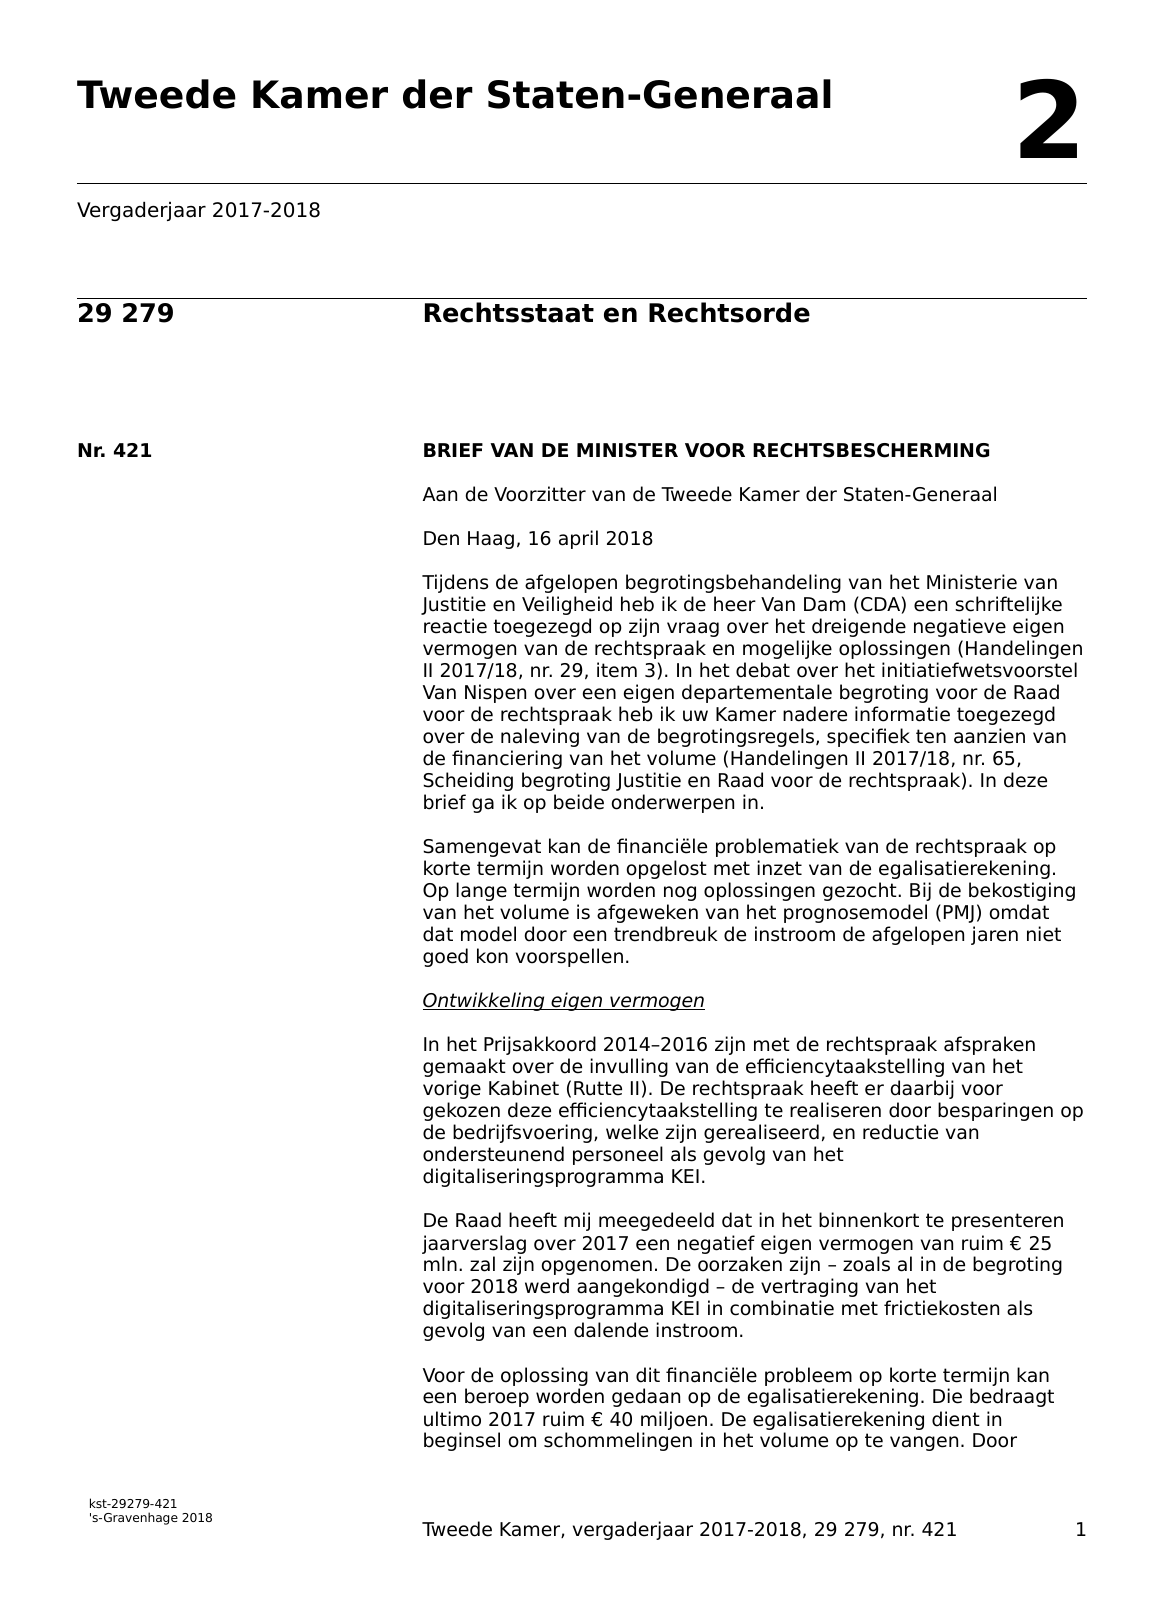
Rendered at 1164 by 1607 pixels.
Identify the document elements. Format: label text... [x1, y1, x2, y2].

subtitle 29 279 Rechtsstaat en Rechtsorde [77, 299, 1087, 329]
text 's-Gravenhage 2018 [88, 1511, 323, 1525]
text Samengevat kan de financiële problematiek van de rechtspraak op korte termijn worden opgelost met inzet van de egalisatierekening. Op lange termijn worden nog oplossingen gezocht. Bij de bekostiging van het volume is afgeweken van het prognosemodel (PMJ) omdat dat model door een trendbreuk de instroom de afgelopen jaren niet goed kon voorspellen. [422, 836, 1087, 968]
text Den Haag, 16 april 2018 [422, 528, 1087, 550]
subtitle Nr. 421 BRIEF VAN DE MINISTER VOOR RECHTSBESCHERMING [77, 440, 1087, 462]
subtitle Ontwikkeling eigen vermogen [422, 990, 1087, 1012]
table_cell Vergaderjaar 2017-2018 [77, 184, 1087, 298]
text Voor de oplossing van dit financiële probleem op korte termijn kan een beroep worden gedaan op de egalisatierekening. Die bedraagt ultimo 2017 ruim € 40 miljoen. De egalisatierekening dient in beginsel om schommelingen in het volume op te vangen. Door [422, 1364, 1087, 1452]
text Tijdens de afgelopen begrotingsbehandeling van het Ministerie van Justitie en Veiligheid heb ik de heer Van Dam (CDA) een schriftelijke reactie toegezegd op zijn vraag over het dreigende negatieve eigen vermogen van de rechtspraak en mogelijke oplossingen (Handelingen II 2017/18, nr. 29, item 3). In het debat over het initiatiefwetsvoorstel Van Nispen over een eigen departementale begroting voor de Raad voor de rechtspraak heb ik uw Kamer nadere informatie toegezegd over de naleving van de begrotingsregels, specifiek ten aanzien van de financiering van het volume (Handelingen II 2017/18, nr. 65, Scheiding begroting Justitie en Raad voor de rechtspraak). In deze brief ga ik op beide onderwerpen in. [422, 572, 1087, 814]
table_header Tweede Kamer der Staten-Generaal [77, 59, 886, 183]
text Aan de Voorzitter van de Tweede Kamer der Staten-Generaal [422, 484, 1087, 506]
text In het Prijsakkoord 2014–2016 zijn met de rechtspraak afspraken gemaakt over de invulling van de efficiencytaakstelling van het vorige Kabinet (Rutte II). De rechtspraak heeft er daarbij voor gekozen deze efficiencytaakstelling te realiseren door besparingen op de bedrijfsvoering, welke zijn gerealiseerd, en reductie van ondersteunend personeel als gevolg van het digitaliseringsprogramma KEI. [422, 1034, 1087, 1188]
text kst-29279-421 [88, 1497, 323, 1511]
table_header 2 [886, 59, 1087, 183]
text De Raad heeft mij meegedeeld dat in het binnenkort te presenteren jaarverslag over 2017 een negatief eigen vermogen van ruim € 25 mln. zal zijn opgenomen. De oorzaken zijn – zoals al in de begroting voor 2018 werd aangekondigd – de vertraging van het digitaliseringsprogramma KEI in combinatie met frictiekosten als gevolg van een dalende instroom. [422, 1210, 1087, 1342]
